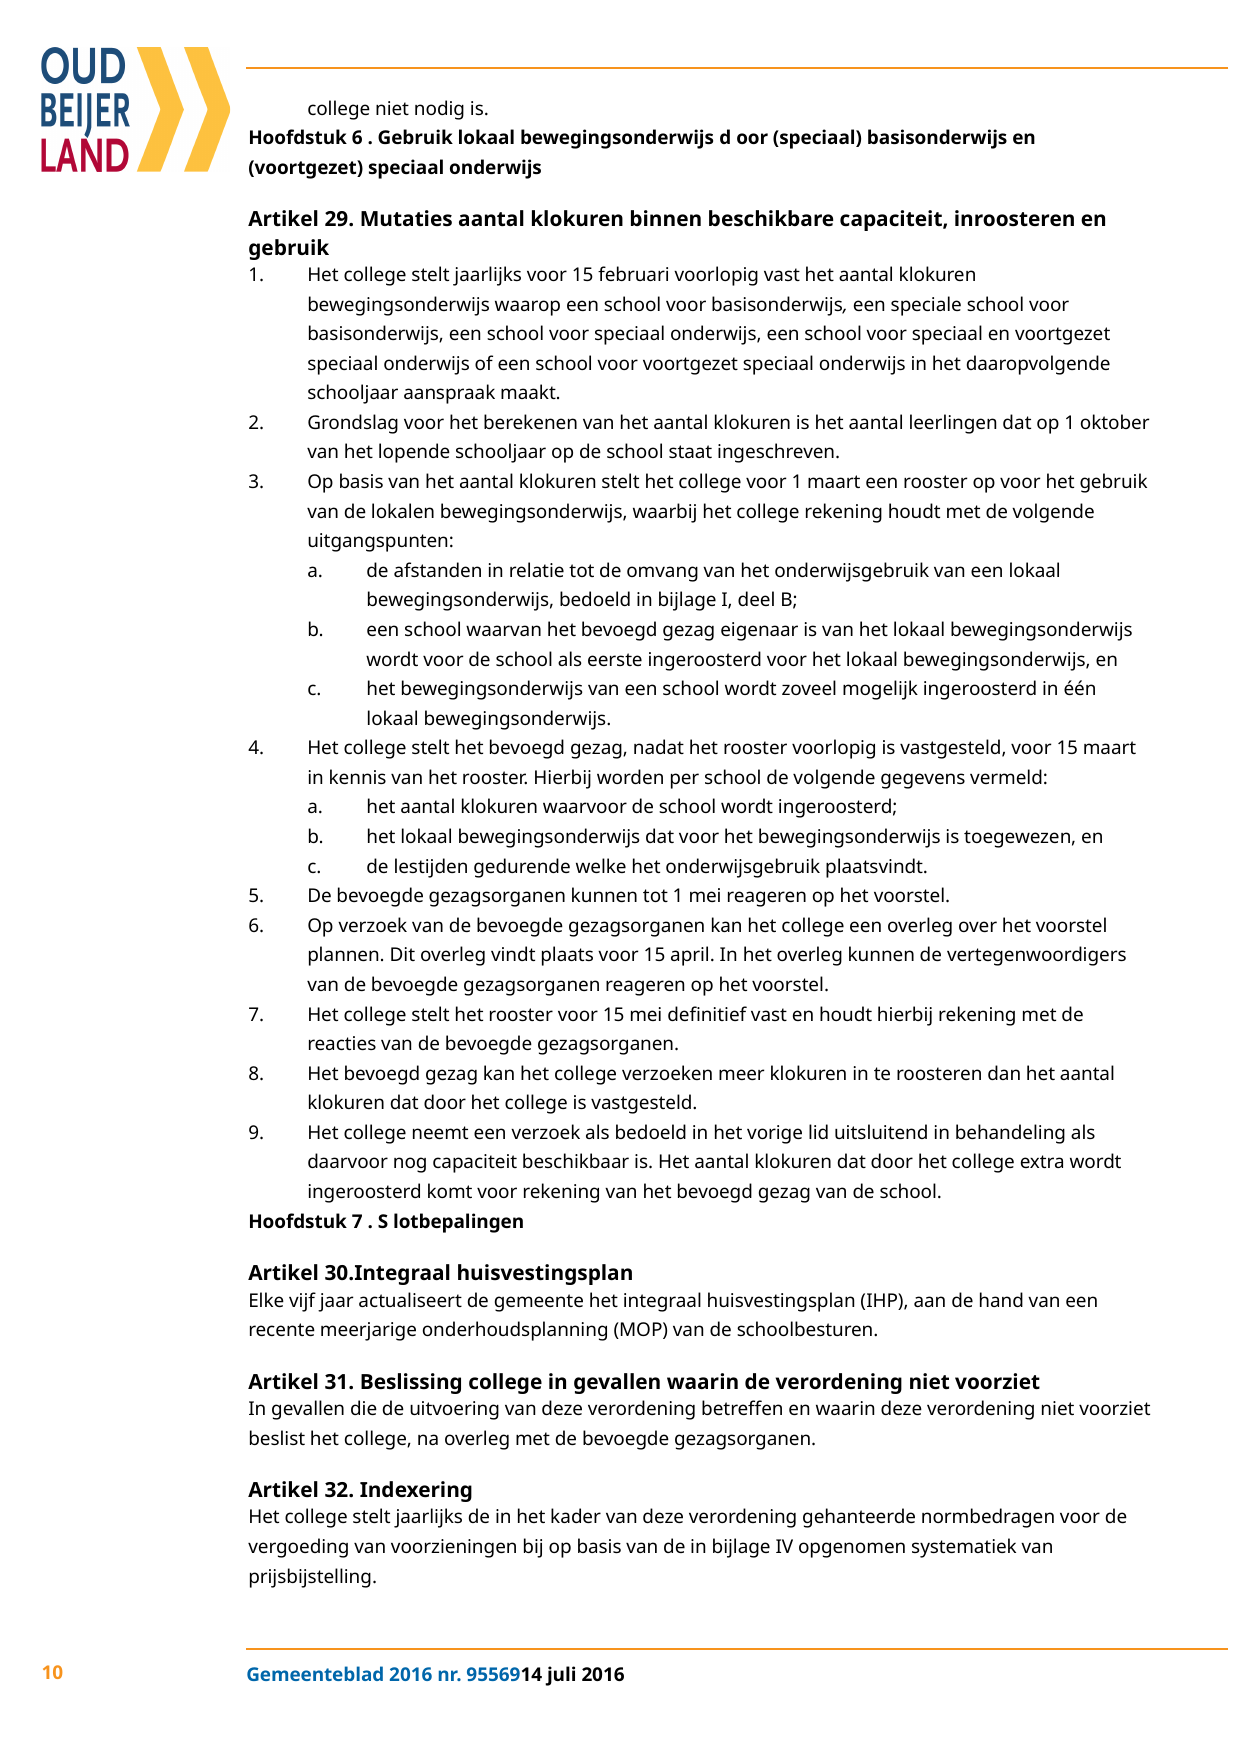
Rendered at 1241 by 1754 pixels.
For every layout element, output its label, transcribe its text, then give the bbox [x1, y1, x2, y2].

list Het college neemt een verzoek als bedoeld in het vorige lid uitsluitend in behandeling als daarvoor nog capaciteit beschikbaar is. Het aantal klokuren dat door het college extra wordt ingeroosterd komt voor rekening van het bevoegd gezag van de school. [248, 1119, 1152, 1204]
text Artikel 29. Mutaties aantal klokuren binnen beschikbare capaciteit, inroosteren en gebruik [248, 204, 1152, 261]
list Grondslag voor het berekenen van het aantal klokuren is het aantal leerlingen dat op 1 oktober van het lopende schooljaar op de school staat ingeschreven. [248, 409, 1152, 464]
list De bevoegde gezagsorganen kunnen tot 1 mei reageren op het voorstel. [248, 882, 1152, 908]
list Op verzoek van de bevoegde gezagsorganen kan het college een overleg over het voorstel plannen. Dit overleg vindt plaats voor 15 april. In het overleg kunnen de vertegenwoordigers van de bevoegde gezagsorganen reageren op het voorstel. [248, 912, 1152, 997]
list Het bevoegd gezag kan het college verzoeken meer klokuren in te roosteren dan het aantal klokuren dat door het college is vastgesteld. [248, 1060, 1152, 1115]
list het aantal klokuren waarvoor de school wordt ingeroosterd; [307, 794, 1152, 819]
text Artikel 31. Beslissing college in gevallen waarin de verordening niet voorziet [248, 1367, 1152, 1395]
list Op basis van het aantal klokuren stelt het college voor 1 maart een rooster op voor het gebruik van de lokalen bewegingsonderwijs, waarbij het college rekening houdt met de volgende uitgangspunten: [248, 468, 1152, 553]
text In gevallen die de uitvoering van deze verordening betreffen en waarin deze verordening niet voorziet beslist het college, na overleg met de bevoegde gezagsorganen. [248, 1395, 1152, 1451]
text Hoofdstuk 7 . S lotbepalingen [248, 1208, 1152, 1234]
text Artikel 32. Indexering [248, 1475, 1152, 1504]
list het lokaal bewegingsonderwijs dat voor het bewegingsonderwijs is toegewezen, en [307, 823, 1152, 849]
list de lestijden gedurende welke het onderwijsgebruik plaatsvindt. [307, 853, 1152, 879]
list Het college stelt het bevoegd gezag, nadat het rooster voorlopig is vastgesteld, voor 15 maart in kennis van het rooster. Hierbij worden per school de volgende gegevens vermeld: [248, 734, 1152, 790]
list de afstanden in relatie tot de omvang van het onderwijsgebruik van een lokaal bewegingsonderwijs, bedoeld in bijlage I, deel B; [307, 557, 1152, 612]
list Het college stelt het rooster voor 15 mei definitief vast en houdt hierbij rekening met de reacties van de bevoegde gezagsorganen. [248, 1001, 1152, 1056]
list college niet nodig is. [248, 95, 1152, 121]
list Het college stelt jaarlijks voor 15 februari voorlopig vast het aantal klokuren bewegingsonderwijs waarop een school voor basisonderwijs, een speciale school voor basisonderwijs, een school voor speciaal onderwijs, een school voor speciaal en voortgezet speciaal onderwijs of een school voor voortgezet speciaal onderwijs in het daaropvolgende schooljaar aanspraak maakt. [248, 261, 1152, 405]
text Het college stelt jaarlijks de in het kader van deze verordening gehanteerde normbedragen voor de vergoeding van voorzieningen bij op basis van de in bijlage IV opgenomen systematiek van prijsbijstelling. [248, 1504, 1152, 1588]
text Hoofdstuk 6 . Gebruik lokaal bewegingsonderwijs d oor (speciaal) basisonderwijs en (voortgezet) speciaal onderwijs [248, 124, 1152, 180]
text Artikel 30.Integraal huisvestingsplan [248, 1258, 1152, 1287]
picture [41, 47, 231, 172]
text Elke vijf jaar actualiseert de gemeente het integraal huisvestingsplan (IHP), aan de hand van een recente meerjarige onderhoudsplanning (MOP) van de schoolbesturen. [248, 1287, 1152, 1342]
list een school waarvan het bevoegd gezag eigenaar is van het lokaal bewegingsonderwijs wordt voor de school als eerste ingeroosterd voor het lokaal bewegingsonderwijs, en [307, 616, 1152, 672]
list het bewegingsonderwijs van een school wordt zoveel mogelijk ingeroosterd in één lokaal bewegingsonderwijs. [307, 675, 1152, 731]
